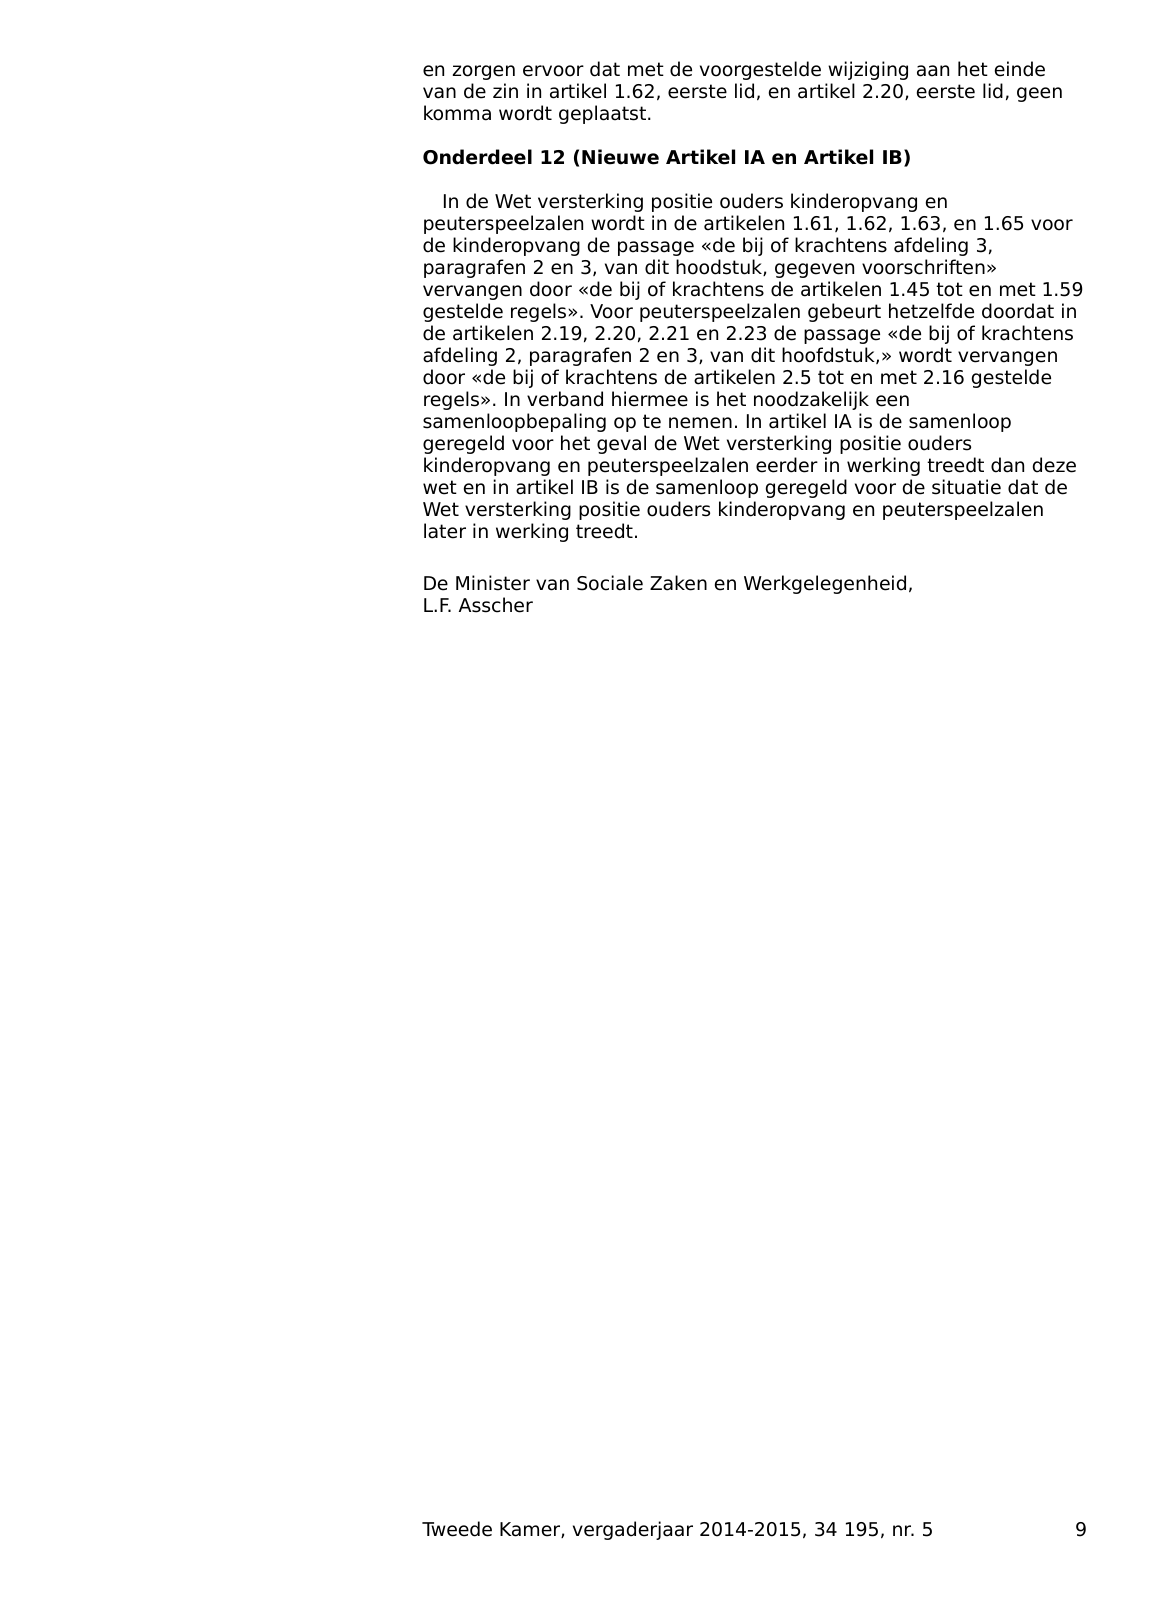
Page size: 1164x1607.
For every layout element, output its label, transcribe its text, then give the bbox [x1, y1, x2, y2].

subtitle Onderdeel 12 (Nieuwe Artikel IA en Artikel IB) [422, 147, 1087, 169]
text In de Wet versterking positie ouders kinderopvang en peuterspeelzalen wordt in de artikelen 1.61, 1.62, 1.63, en 1.65 voor de kinderopvang de passage «de bij of krachtens afdeling 3, paragrafen 2 en 3, van dit hoodstuk, gegeven voorschriften» vervangen door «de bij of krachtens de artikelen 1.45 tot en met 1.59 gestelde regels». Voor peuterspeelzalen gebeurt hetzelfde doordat in de artikelen 2.19, 2.20, 2.21 en 2.23 de passage «de bij of krachtens afdeling 2, paragrafen 2 en 3, van dit hoofdstuk,» wordt vervangen door «de bij of krachtens de artikelen 2.5 tot en met 2.16 gestelde regels». In verband hiermee is het noodzakelijk een samenloopbepaling op te nemen. In artikel IA is de samenloop geregeld voor het geval de Wet versterking positie ouders kinderopvang en peuterspeelzalen eerder in werking treedt dan deze wet en in artikel IB is de samenloop geregeld voor de situatie dat de Wet versterking positie ouders kinderopvang en peuterspeelzalen later in werking treedt. [422, 191, 1087, 543]
text en zorgen ervoor dat met de voorgestelde wijziging aan het einde van de zin in artikel 1.62, eerste lid, en artikel 2.20, eerste lid, geen komma wordt geplaatst. [422, 59, 1087, 125]
text De Minister van Sociale Zaken en Werkgelegenheid, L.F. Asscher [422, 573, 1087, 617]
